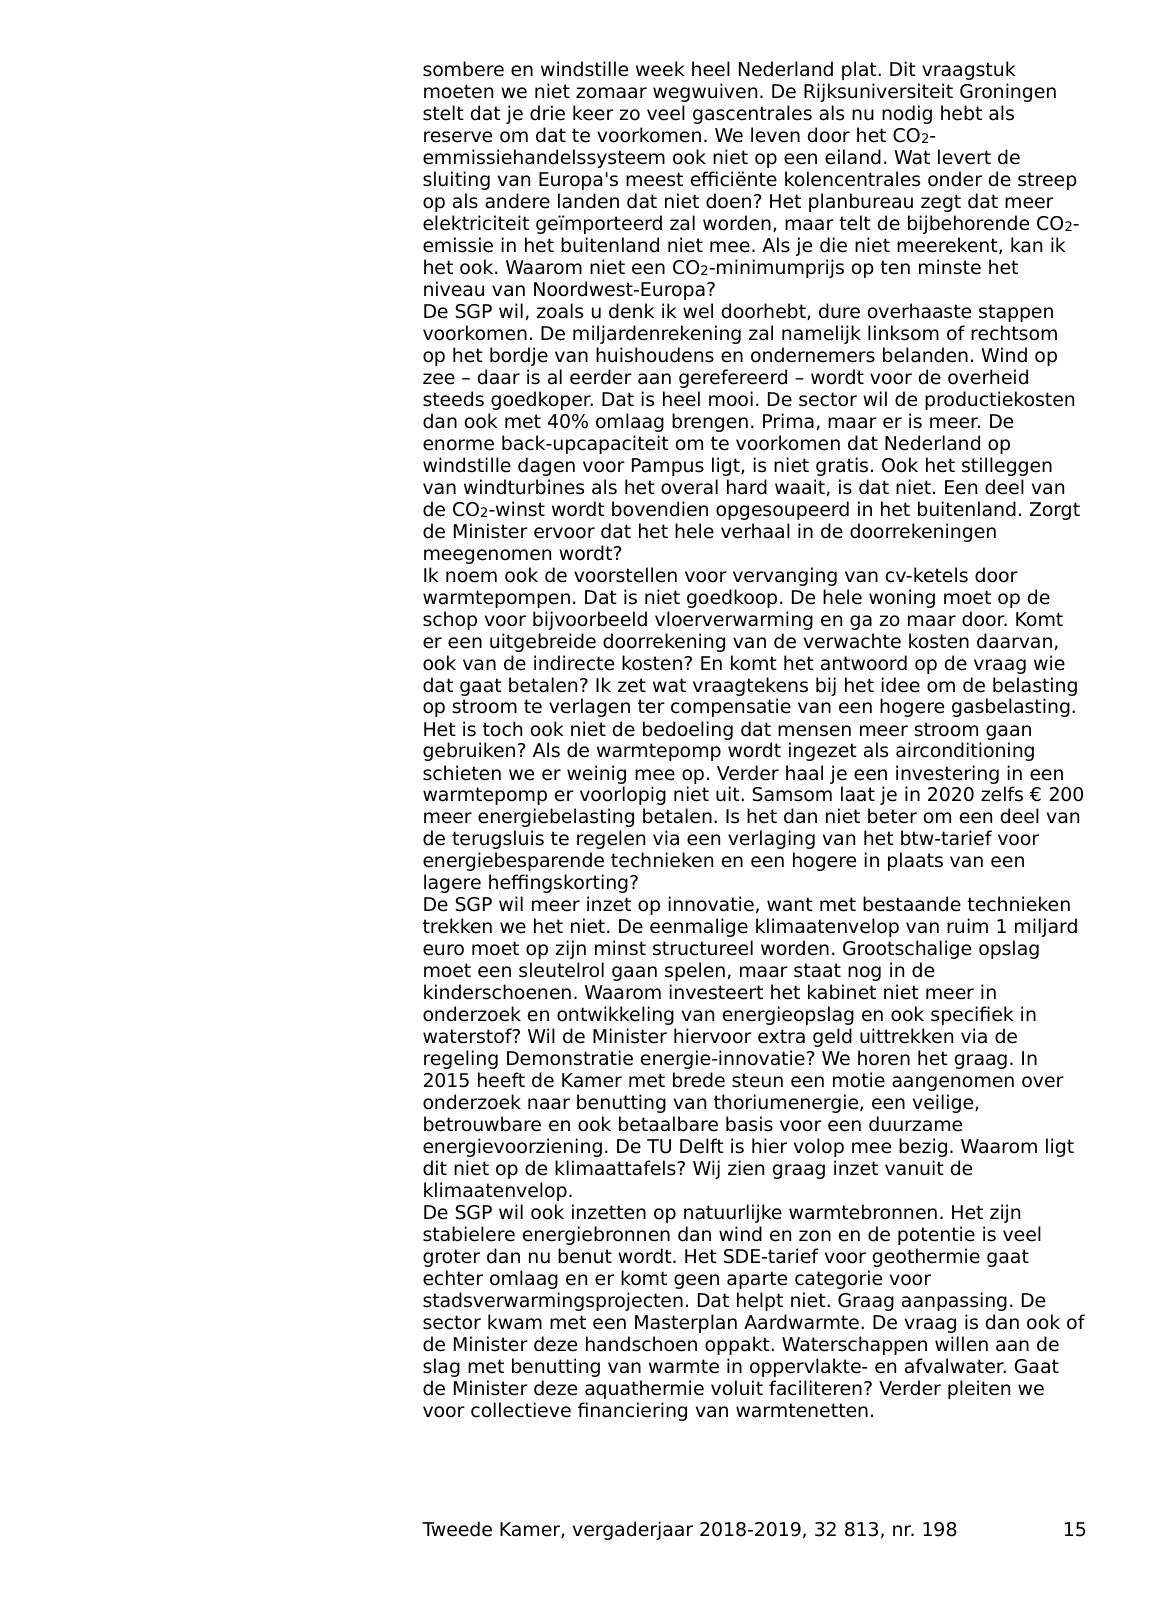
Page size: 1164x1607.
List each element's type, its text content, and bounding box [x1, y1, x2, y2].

text sombere en windstille week heel Nederland plat. Dit vraagstuk moeten we niet zomaar wegwuiven. De Rijksuniversiteit Groningen stelt dat je drie keer zo veel gascentrales als nu nodig hebt als reserve om dat te voorkomen. We leven door het CO2-emmissiehandelssysteem ook niet op een eiland. Wat levert de sluiting van Europa's meest efficiënte kolencentrales onder de streep op als andere landen dat niet doen? Het planbureau zegt dat meer elektriciteit geïmporteerd zal worden, maar telt de bijbehorende CO2-emissie in het buitenland niet mee. Als je die niet meerekent, kan ik het ook. Waarom niet een CO2-minimumprijs op ten minste het niveau van Noordwest-Europa? [422, 59, 1087, 301]
text Ik noem ook de voorstellen voor vervanging van cv-ketels door warmtepompen. Dat is niet goedkoop. De hele woning moet op de schop voor bijvoorbeeld vloerverwarming en ga zo maar door. Komt er een uitgebreide doorrekening van de verwachte kosten daarvan, ook van de indirecte kosten? En komt het antwoord op de vraag wie dat gaat betalen? Ik zet wat vraagtekens bij het idee om de belasting op stroom te verlagen ter compensatie van een hogere gasbelasting. Het is toch ook niet de bedoeling dat mensen meer stroom gaan gebruiken? Als de warmtepomp wordt ingezet als airconditioning schieten we er weinig mee op. Verder haal je een investering in een warmtepomp er voorlopig niet uit. Samsom laat je in 2020 zelfs € 200 meer energiebelasting betalen. Is het dan niet beter om een deel van de terugsluis te regelen via een verlaging van het btw-tarief voor energiebesparende technieken en een hogere in plaats van een lagere heffingskorting? [422, 564, 1087, 894]
text De SGP wil meer inzet op innovatie, want met bestaande technieken trekken we het niet. De eenmalige klimaatenvelop van ruim 1 miljard euro moet op zijn minst structureel worden. Grootschalige opslag moet een sleutelrol gaan spelen, maar staat nog in de kinderschoenen. Waarom investeert het kabinet niet meer in onderzoek en ontwikkeling van energieopslag en ook specifiek in waterstof? Wil de Minister hiervoor extra geld uittrekken via de regeling Demonstratie energie-innovatie? We horen het graag. In 2015 heeft de Kamer met brede steun een motie aangenomen over onderzoek naar benutting van thoriumenergie, een veilige, betrouwbare en ook betaalbare basis voor een duurzame energievoorziening. De TU Delft is hier volop mee bezig. Waarom ligt dit niet op de klimaattafels? Wij zien graag inzet vanuit de klimaatenvelop. [422, 894, 1087, 1202]
text De SGP wil, zoals u denk ik wel doorhebt, dure overhaaste stappen voorkomen. De miljardenrekening zal namelijk linksom of rechtsom op het bordje van huishoudens en ondernemers belanden. Wind op zee – daar is al eerder aan gerefereerd – wordt voor de overheid steeds goedkoper. Dat is heel mooi. De sector wil de productiekosten dan ook met 40% omlaag brengen. Prima, maar er is meer. De enorme back-upcapaciteit om te voorkomen dat Nederland op windstille dagen voor Pampus ligt, is niet gratis. Ook het stilleggen van windturbines als het overal hard waait, is dat niet. Een deel van de CO2-winst wordt bovendien opgesoupeerd in het buitenland. Zorgt de Minister ervoor dat het hele verhaal in de doorrekeningen meegenomen wordt? [422, 301, 1087, 564]
text De SGP wil ook inzetten op natuurlijke warmtebronnen. Het zijn stabielere energiebronnen dan wind en zon en de potentie is veel groter dan nu benut wordt. Het SDE-tarief voor geothermie gaat echter omlaag en er komt geen aparte categorie voor stadsverwarmingsprojecten. Dat helpt niet. Graag aanpassing. De sector kwam met een Masterplan Aardwarmte. De vraag is dan ook of de Minister deze handschoen oppakt. Waterschappen willen aan de slag met benutting van warmte in oppervlakte- en afvalwater. Gaat de Minister deze aquathermie voluit faciliteren? Verder pleiten we voor collectieve financiering van warmtenetten. [422, 1202, 1087, 1422]
